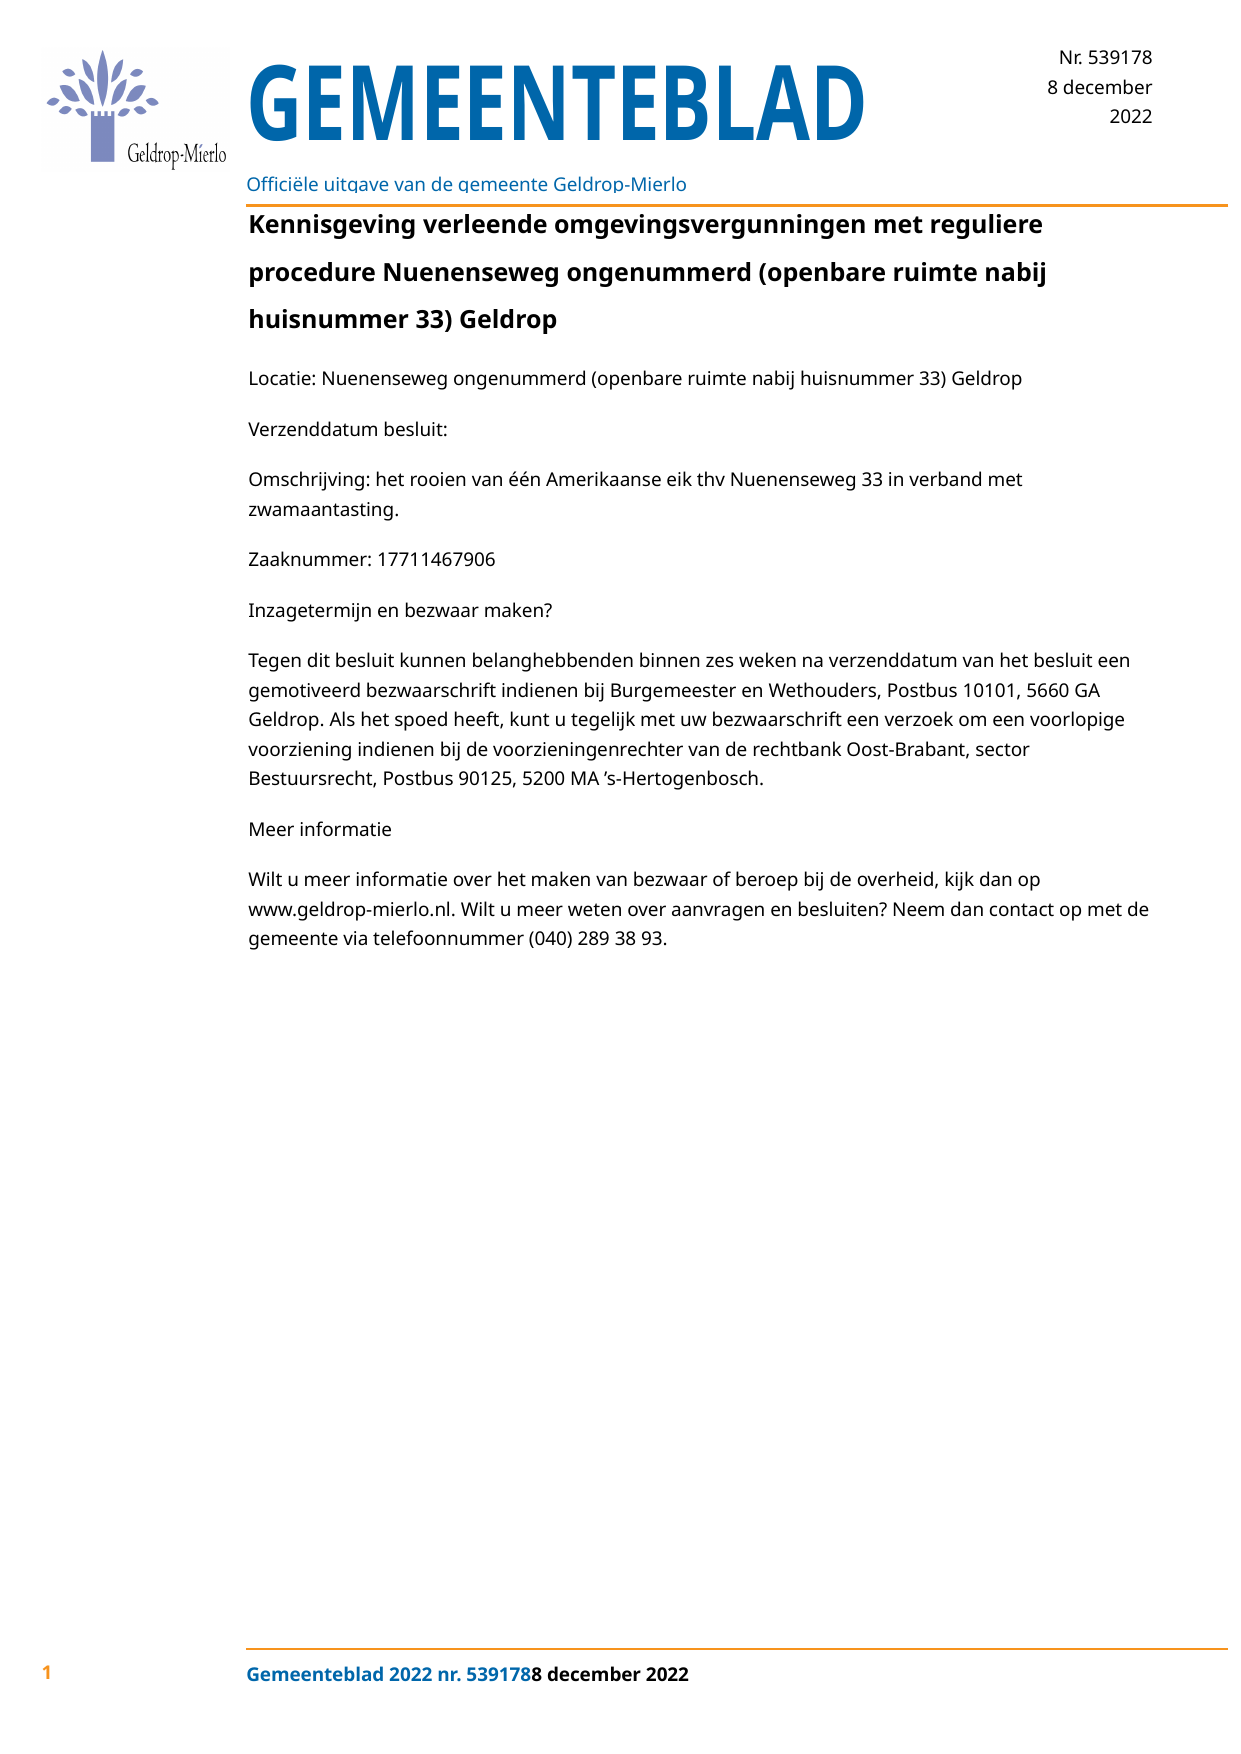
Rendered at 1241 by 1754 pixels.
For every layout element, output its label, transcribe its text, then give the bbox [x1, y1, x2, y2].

text Omschrijving: het rooien van één Amerikaanse eik thv Nuenenseweg 33 in verband met zwamaantasting. [248, 466, 1152, 522]
text Zaaknummer: 17711467906 [248, 546, 1152, 572]
text Locatie: Nuenenseweg ongenummerd (openbare ruimte nabij huisnummer 33) Geldrop [248, 366, 1152, 391]
text Kennisgeving verleende omgevingsvergunningen met reguliere procedure Nuenenseweg ongenummerd (openbare ruimte nabij huisnummer 33) Geldrop [248, 207, 1152, 336]
text Tegen dit besluit kunnen belanghebbenden binnen zes weken na verzenddatum van het besluit een gemotiveerd bezwaarschrift indienen bij Burgemeester en Wethouders, Postbus 10101, 5660 GA Geldrop. Als het spoed heeft, kunt u tegelijk met uw bezwaarschrift een verzoek om een voorlopige voorziening indienen bij de voorzieningenrechter van de rechtbank Oost-Brabant, sector Bestuursrecht, Postbus 90125, 5200 MA ’s-Hertogenbosch. [248, 647, 1152, 791]
text Meer informatie [248, 816, 1152, 842]
text Wilt u meer informatie over het maken van bezwaar of beroep bij de overheid, kijk dan op www.geldrop-mierlo.nl. Wilt u meer weten over aanvragen en besluiten? Neem dan contact op met de gemeente via telefoonnummer (040) 289 38 93. [248, 866, 1152, 951]
text Verzenddatum besluit: [248, 416, 1152, 442]
picture [41, 47, 231, 172]
text Inzagetermijn en bezwaar maken? [248, 597, 1152, 622]
